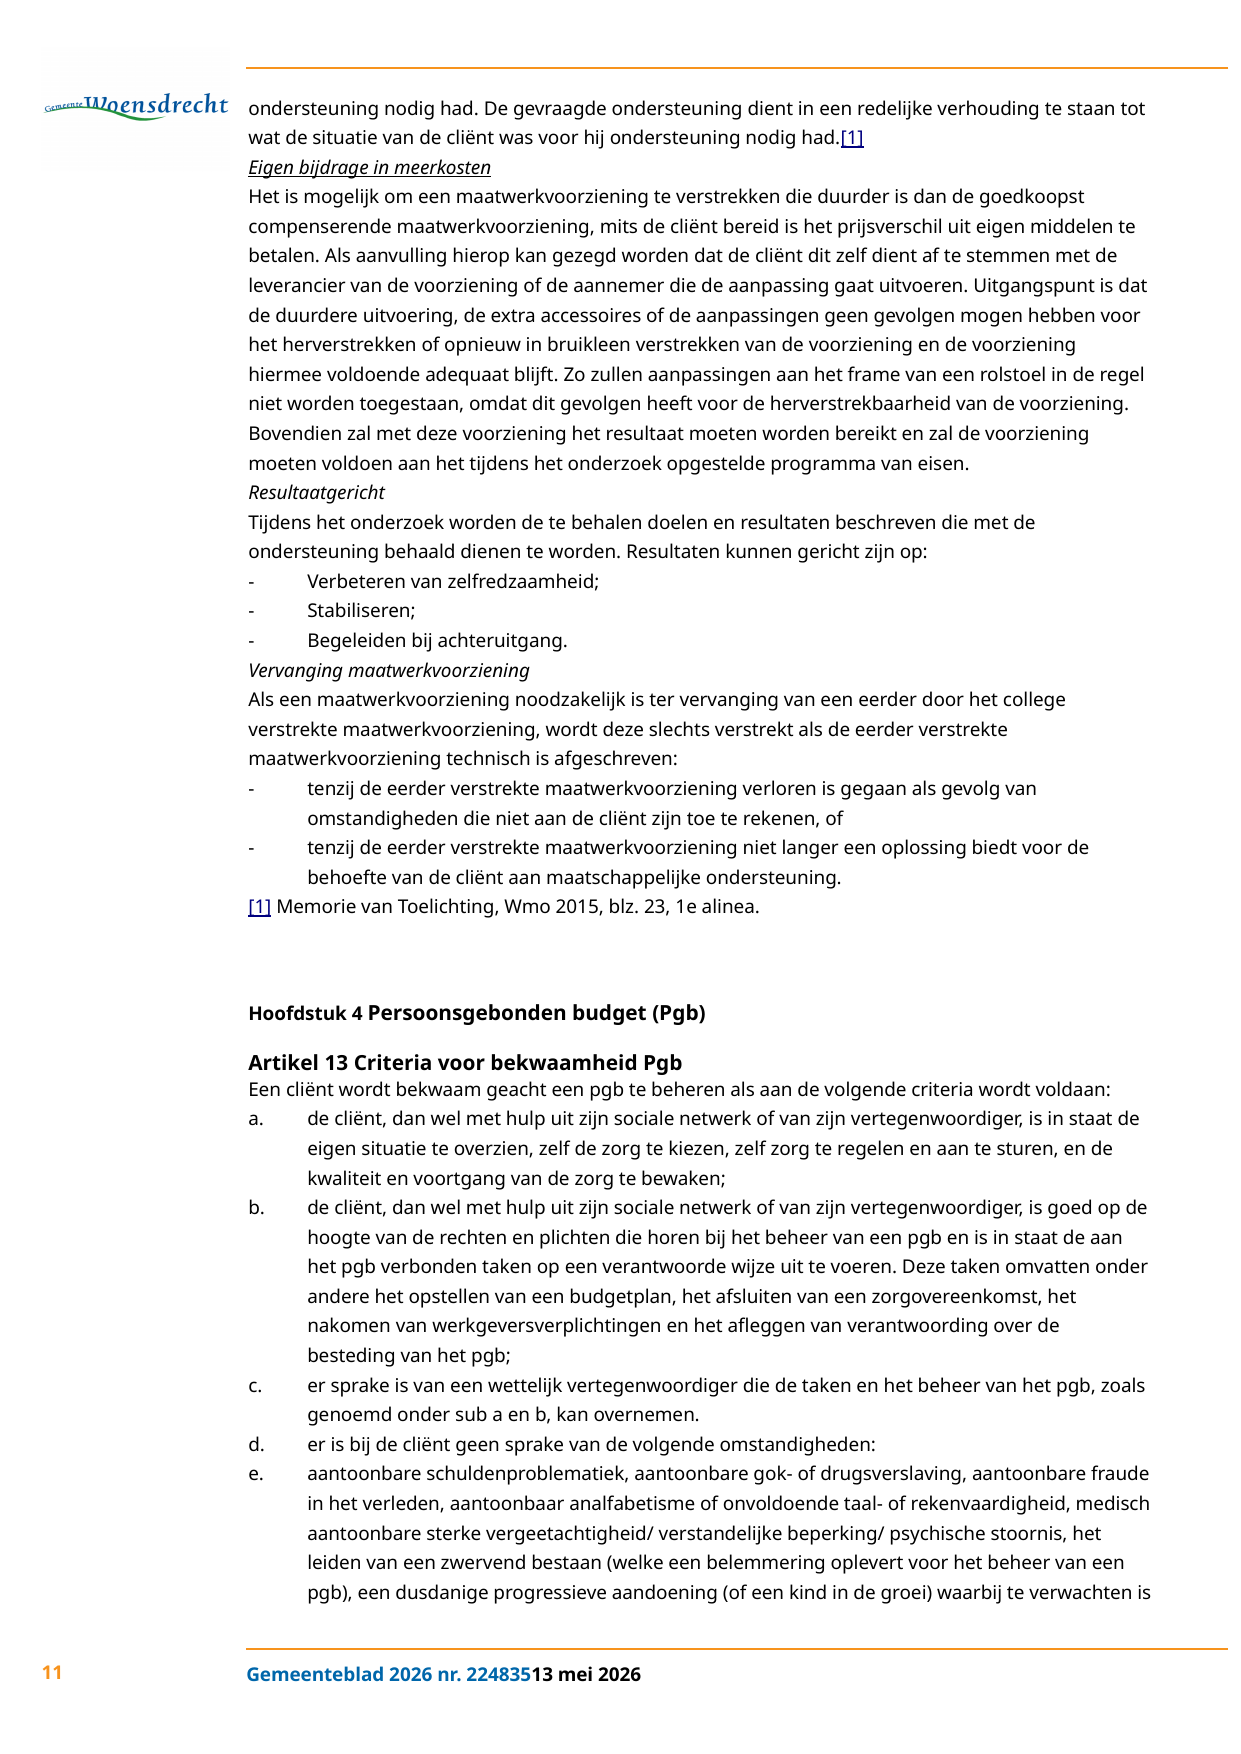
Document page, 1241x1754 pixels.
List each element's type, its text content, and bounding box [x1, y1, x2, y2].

text Eigen bijdrage in meerkosten [248, 154, 1152, 180]
text ondersteuning nodig had. De gevraagde ondersteuning dient in een redelijke verhouding te staan tot wat de situatie van de cliënt was voor hij ondersteuning nodig had.[1] [248, 95, 1152, 150]
list tenzij de eerder verstrekte maatwerkvoorziening verloren is gegaan als gevolg van omstandigheden die niet aan de cliënt zijn toe te rekenen, of [248, 775, 1152, 831]
text Artikel 13 Criteria voor bekwaamheid Pgb [248, 1048, 1152, 1076]
list de cliënt, dan wel met hulp uit zijn sociale netwerk of van zijn vertegenwoordiger, is in staat de eigen situatie te overzien, zelf de zorg te kiezen, zelf zorg te regelen en aan te sturen, en de kwaliteit en voortgang van de zorg te bewaken; [248, 1106, 1152, 1191]
text Vervanging maatwerkvoorziening [248, 657, 1152, 683]
list aantoonbare schuldenproblematiek, aantoonbare gok- of drugsverslaving, aantoonbare fraude in het verleden, aantoonbaar analfabetisme of onvoldoende taal- of rekenvaardigheid, medisch aantoonbare sterke vergeetachtigheid/ verstandelijke beperking/ psychische stoornis, het leiden van een zwervend bestaan (welke een belemmering oplevert voor het beheer van een pgb), een dusdanige progressieve aandoening (of een kind in de groei) waarbij te verwachten is [248, 1461, 1152, 1605]
list de cliënt, dan wel met hulp uit zijn sociale netwerk of van zijn vertegenwoordiger, is goed op de hoogte van de rechten en plichten die horen bij het beheer van een pgb en is in staat de aan het pgb verbonden taken op een verantwoorde wijze uit te voeren. Deze taken omvatten onder andere het opstellen van een budgetplan, het afsluiten van een zorgovereenkomst, het nakomen van werkgeversverplichtingen en het afleggen van verantwoording over de besteding van het pgb; [248, 1194, 1152, 1368]
text Tijdens het onderzoek worden de te behalen doelen en resultaten beschreven die met de ondersteuning behaald dienen te worden. Resultaten kunnen gericht zijn op: [248, 509, 1152, 564]
list er sprake is van een wettelijk vertegenwoordiger die de taken en het beheer van het pgb, zoals genoemd onder sub a en b, kan overnemen. [248, 1372, 1152, 1427]
text Het is mogelijk om een maatwerkvoorziening te verstrekken die duurder is dan de goedkoopst compenserende maatwerkvoorziening, mits de cliënt bereid is het prijsverschil uit eigen middelen te betalen. Als aanvulling hierop kan gezegd worden dat de cliënt dit zelf dient af te stemmen met de leverancier van de voorziening of de aannemer die de aanpassing gaat uitvoeren. Uitgangspunt is dat de duurdere uitvoering, de extra accessoires of de aanpassingen geen gevolgen mogen hebben voor het herverstrekken of opnieuw in bruikleen verstrekken van de voorziening en de voorziening hiermee voldoende adequaat blijft. Zo zullen aanpassingen aan het frame van een rolstoel in de regel niet worden toegestaan, omdat dit gevolgen heeft voor de herverstrekbaarheid van de voorziening. Bovendien zal met deze voorziening het resultaat moeten worden bereikt en zal de voorziening moeten voldoen aan het tijdens het onderzoek opgestelde programma van eisen. [248, 183, 1152, 476]
list tenzij de eerder verstrekte maatwerkvoorziening niet langer een oplossing biedt voor de behoefte van de cliënt aan maatschappelijke ondersteuning. [248, 834, 1152, 890]
text Hoofdstuk 4 Persoonsgebonden budget (Pgb) [248, 998, 1152, 1027]
text Een cliënt wordt bekwaam geacht een pgb te beheren als aan de volgende criteria wordt voldaan: [248, 1076, 1152, 1102]
text Als een maatwerkvoorziening noodzakelijk is ter vervanging van een eerder door het college verstrekte maatwerkvoorziening, wordt deze slechts verstrekt als de eerder verstrekte maatwerkvoorziening technisch is afgeschreven: [248, 686, 1152, 771]
text Resultaatgericht [248, 479, 1152, 505]
list Verbeteren van zelfredzaamheid; [248, 568, 1152, 594]
list Stabiliseren; [248, 598, 1152, 623]
text [1] Memorie van Toelichting, Wmo 2015, blz. 23, 1e alinea. [248, 893, 1152, 919]
list er is bij de cliënt geen sprake van de volgende omstandigheden: [248, 1431, 1152, 1457]
picture [41, 47, 231, 172]
list Begeleiden bij achteruitgang. [248, 627, 1152, 653]
